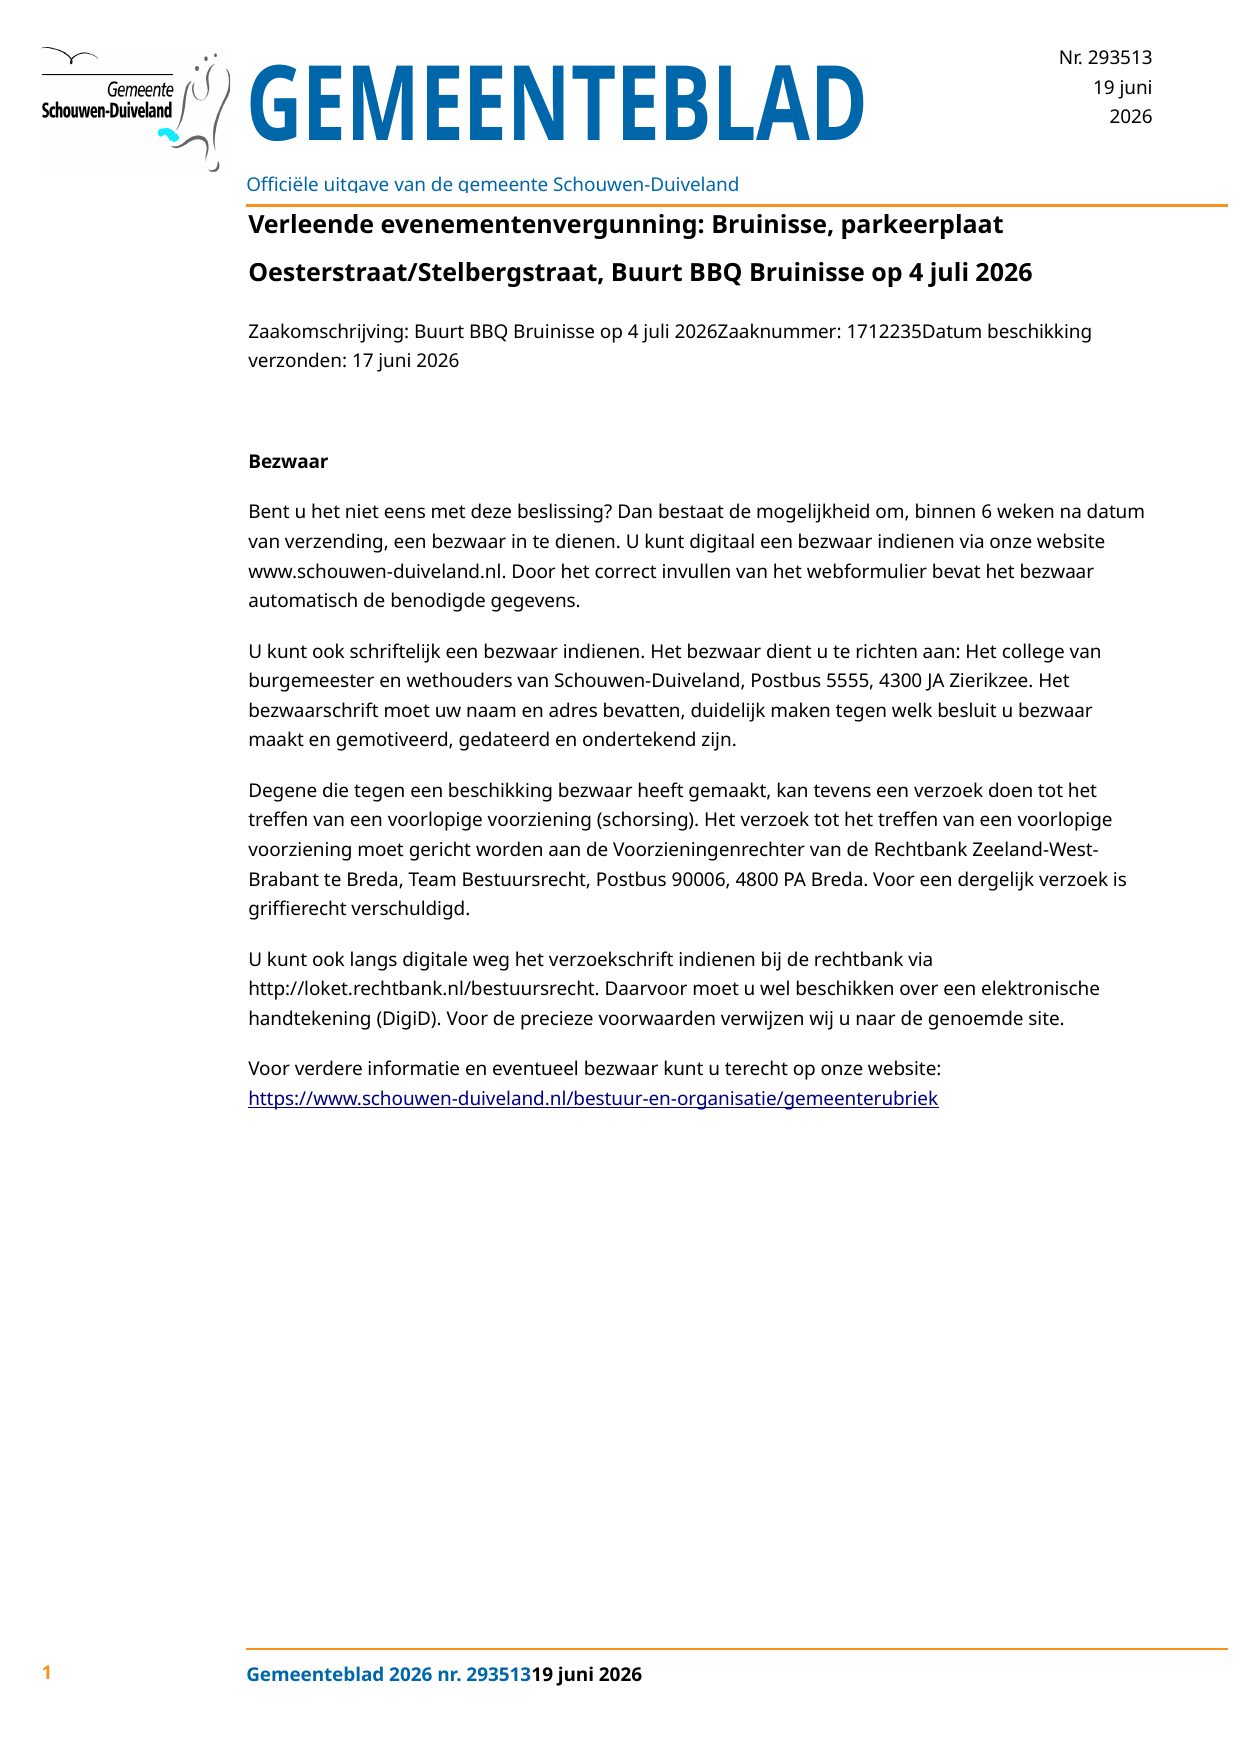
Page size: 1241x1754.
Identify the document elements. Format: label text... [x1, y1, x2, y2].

text U kunt ook langs digitale weg het verzoekschrift indienen bij de rechtbank via http://loket.rechtbank.nl/bestuursrecht. Daarvoor moet u wel beschikken over een elektronische handtekening (DigiD). Voor de precieze voorwaarden verwijzen wij u naar de genoemde site. [248, 946, 1152, 1031]
text Verleende evenementenvergunning: Bruinisse, parkeerplaat Oesterstraat/Stelbergstraat, Buurt BBQ Bruinisse op 4 juli 2026 [248, 207, 1152, 288]
text Bezwaar [248, 448, 1152, 474]
text Bent u het niet eens met deze beslissing? Dan bestaat de mogelijkheid om, binnen 6 weken na datum van verzending, een bezwaar in te dienen. U kunt digitaal een bezwaar indienen via onze website www.schouwen-duiveland.nl. Door het correct invullen van het webformulier bevat het bezwaar automatisch de benodigde gegevens. [248, 499, 1152, 613]
picture [41, 47, 231, 172]
text Zaakomschrijving: Buurt BBQ Bruinisse op 4 juli 2026Zaaknummer: 1712235Datum beschikking verzonden: 17 juni 2026 [248, 318, 1152, 373]
text U kunt ook schriftelijk een bezwaar indienen. Het bezwaar dient u te richten aan: Het college van burgemeester en wethouders van Schouwen-Duiveland, Postbus 5555, 4300 JA Zierikzee. Het bezwaarschrift moet uw naam en adres bevatten, duidelijk maken tegen welk besluit u bezwaar maakt en gemotiveerd, gedateerd en ondertekend zijn. [248, 638, 1152, 752]
text Degene die tegen een beschikking bezwaar heeft gemaakt, kan tevens een verzoek doen tot het treffen van een voorlopige voorziening (schorsing). Het verzoek tot het treffen van een voorlopige voorziening moet gericht worden aan de Voorzieningenrechter van de Rechtbank Zeeland-West-Brabant te Breda, Team Bestuursrecht, Postbus 90006, 4800 PA Breda. Voor een dergelijk verzoek is griffierecht verschuldigd. [248, 777, 1152, 921]
text Voor verdere informatie en eventueel bezwaar kunt u terecht op onze website: https://www.schouwen-duiveland.nl/bestuur-en-organisatie/gemeenterubriek [248, 1055, 1152, 1111]
